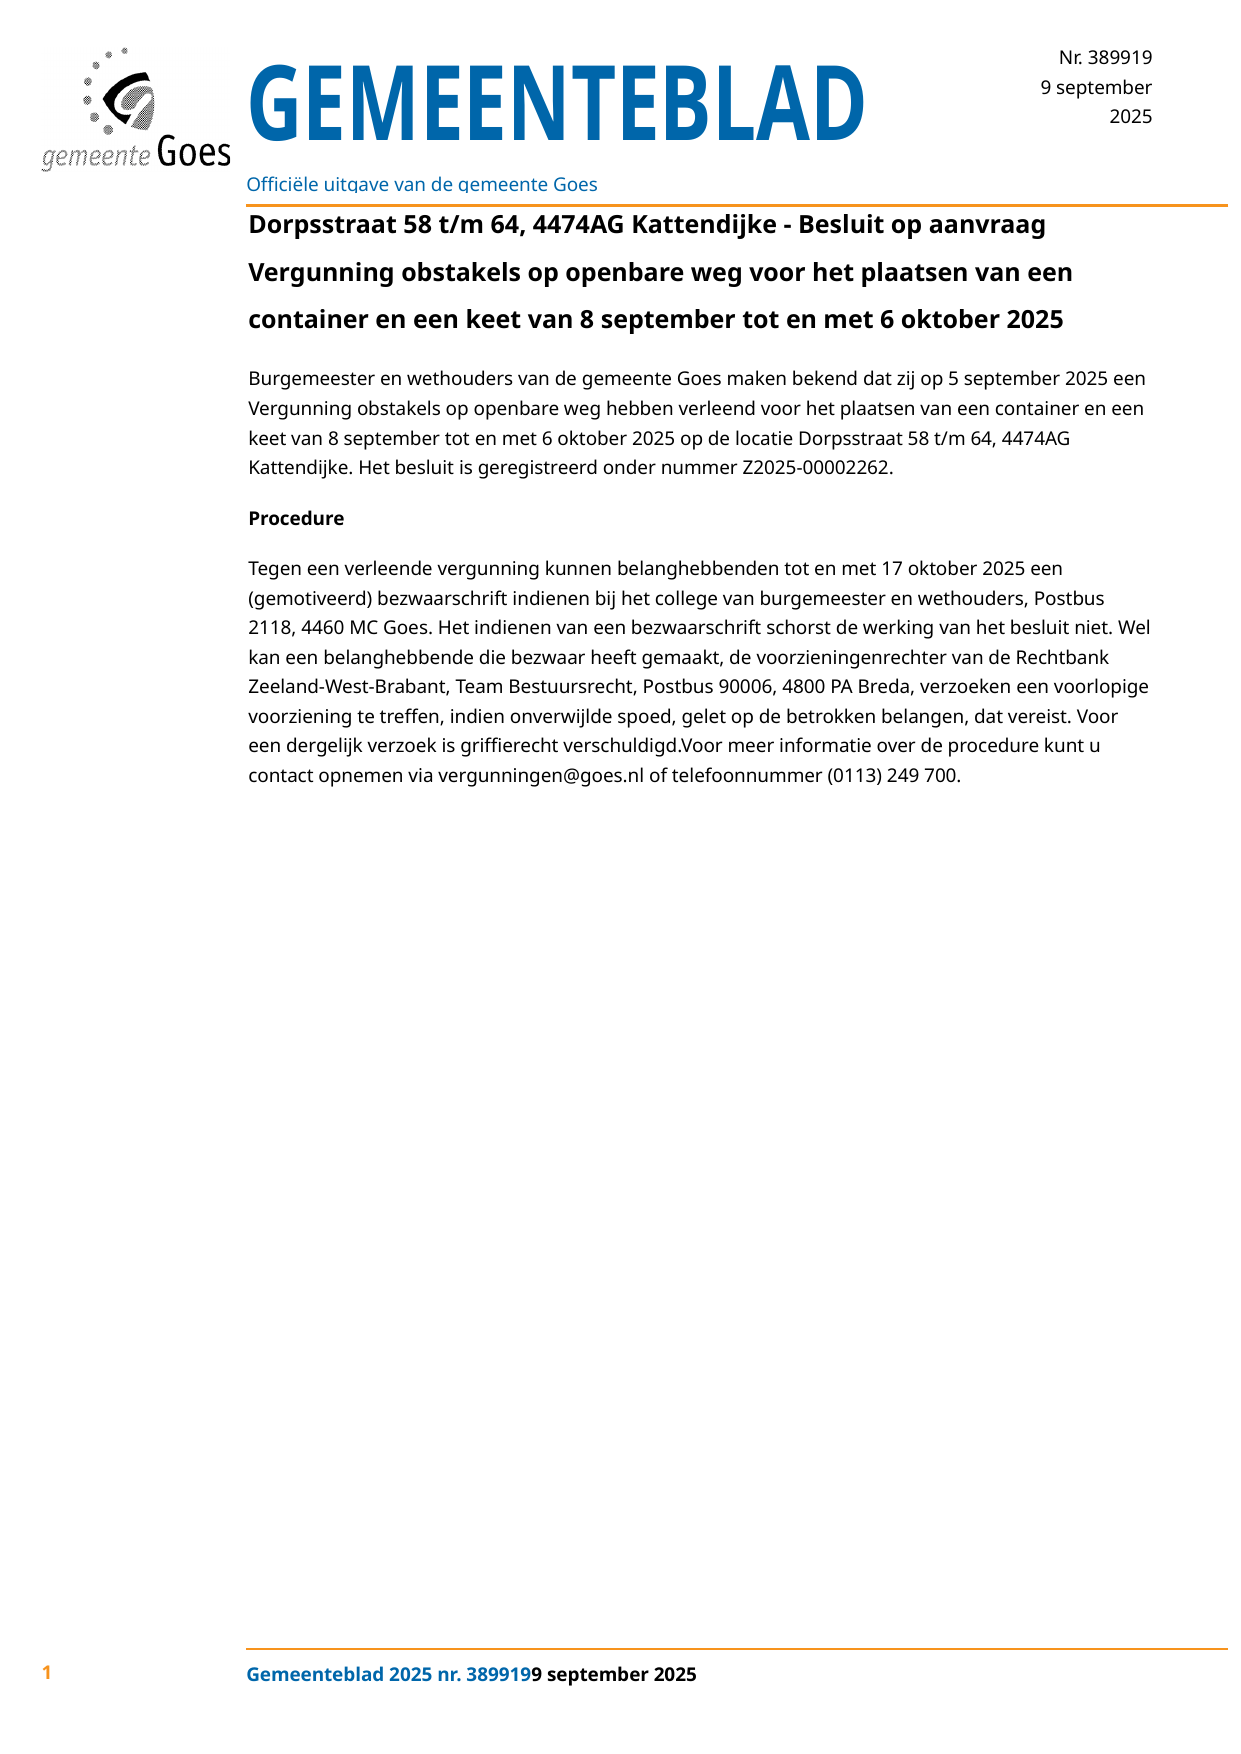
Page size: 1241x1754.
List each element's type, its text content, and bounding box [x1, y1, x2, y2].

text Procedure [248, 505, 1152, 530]
text Tegen een verleende vergunning kunnen belanghebbenden tot en met 17 oktober 2025 een (gemotiveerd) bezwaarschrift indienen bij het college van burgemeester en wethouders, Postbus 2118, 4460 MC Goes. Het indienen van een bezwaarschrift schorst de werking van het besluit niet. Wel kan een belanghebbende die bezwaar heeft gemaakt, de voorzieningenrechter van de Rechtbank Zeeland-West-Brabant, Team Bestuursrecht, Postbus 90006, 4800 PA Breda, verzoeken een voorlopige voorziening te treffen, indien onverwijlde spoed, gelet op de betrokken belangen, dat vereist. Voor een dergelijk verzoek is griffierecht verschuldigd.Voor meer informatie over de procedure kunt u contact opnemen via vergunningen@goes.nl of telefoonnummer (0113) 249 700. [248, 555, 1152, 788]
picture [41, 47, 231, 172]
text Dorpsstraat 58 t/m 64, 4474AG Kattendijke - Besluit op aanvraag Vergunning obstakels op openbare weg voor het plaatsen van een container en een keet van 8 september tot en met 6 oktober 2025 [248, 207, 1152, 336]
text Burgemeester en wethouders van de gemeente Goes maken bekend dat zij op 5 september 2025 een Vergunning obstakels op openbare weg hebben verleend voor het plaatsen van een container en een keet van 8 september tot en met 6 oktober 2025 op de locatie Dorpsstraat 58 t/m 64, 4474AG Kattendijke. Het besluit is geregistreerd onder nummer Z2025-00002262. [248, 366, 1152, 480]
